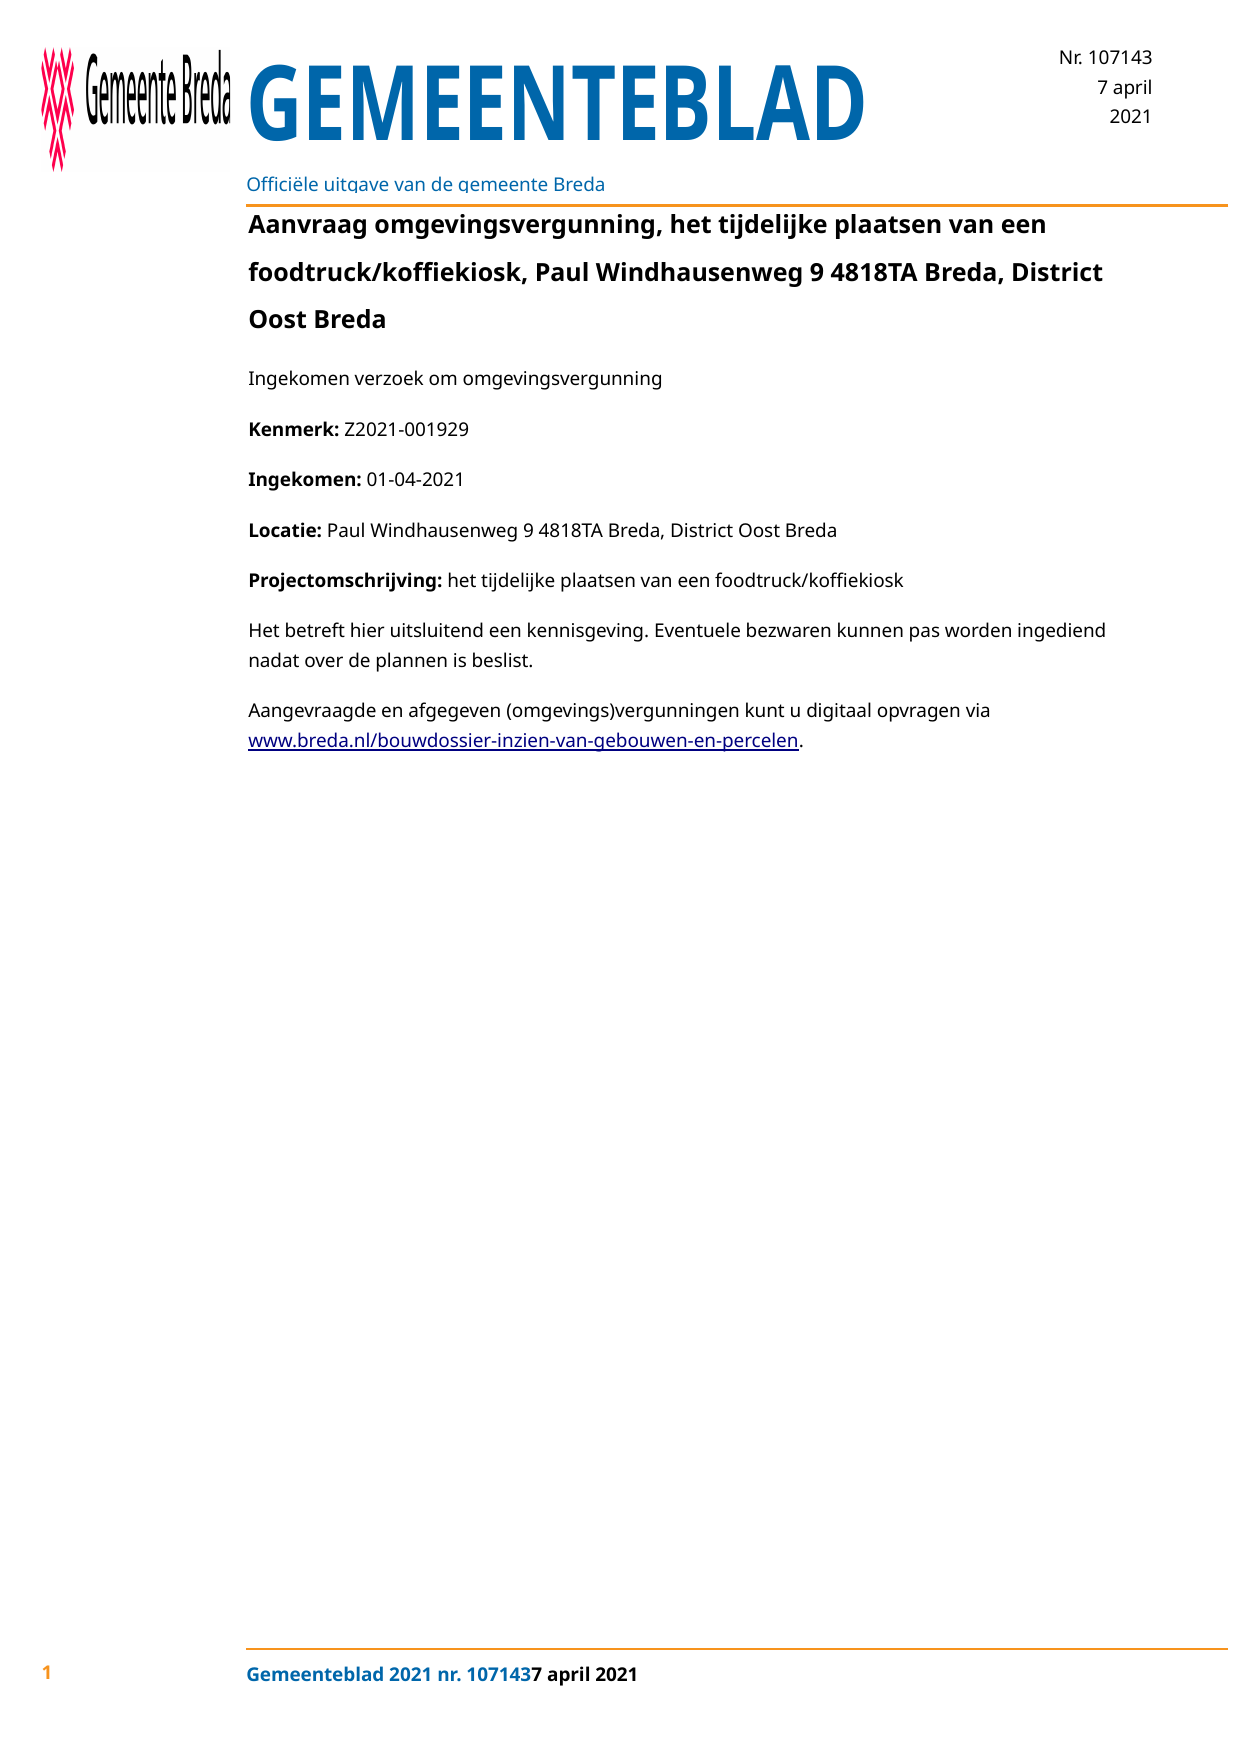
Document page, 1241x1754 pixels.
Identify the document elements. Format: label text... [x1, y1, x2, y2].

text Locatie: Paul Windhausenweg 9 4818TA Breda, District Oost Breda [248, 517, 1152, 542]
text Ingekomen: 01-04-2021 [248, 466, 1152, 492]
text Aanvraag omgevingsvergunning, het tijdelijke plaatsen van een foodtruck/koffiekiosk, Paul Windhausenweg 9 4818TA Breda, District Oost Breda [248, 207, 1152, 336]
picture [41, 47, 231, 172]
text Het betreft hier uitsluitend een kennisgeving. Eventuele bezwaren kunnen pas worden ingediend nadat over de plannen is beslist. [248, 618, 1152, 673]
text Aangevraagde en afgegeven (omgevings)vergunningen kunt u digitaal opvragen via www.breda.nl/bouwdossier-inzien-van-gebouwen-en-percelen. [248, 698, 1152, 753]
text Kenmerk: Z2021-001929 [248, 416, 1152, 442]
text Ingekomen verzoek om omgevingsvergunning [248, 366, 1152, 391]
text Projectomschrijving: het tijdelijke plaatsen van een foodtruck/koffiekiosk [248, 567, 1152, 593]
